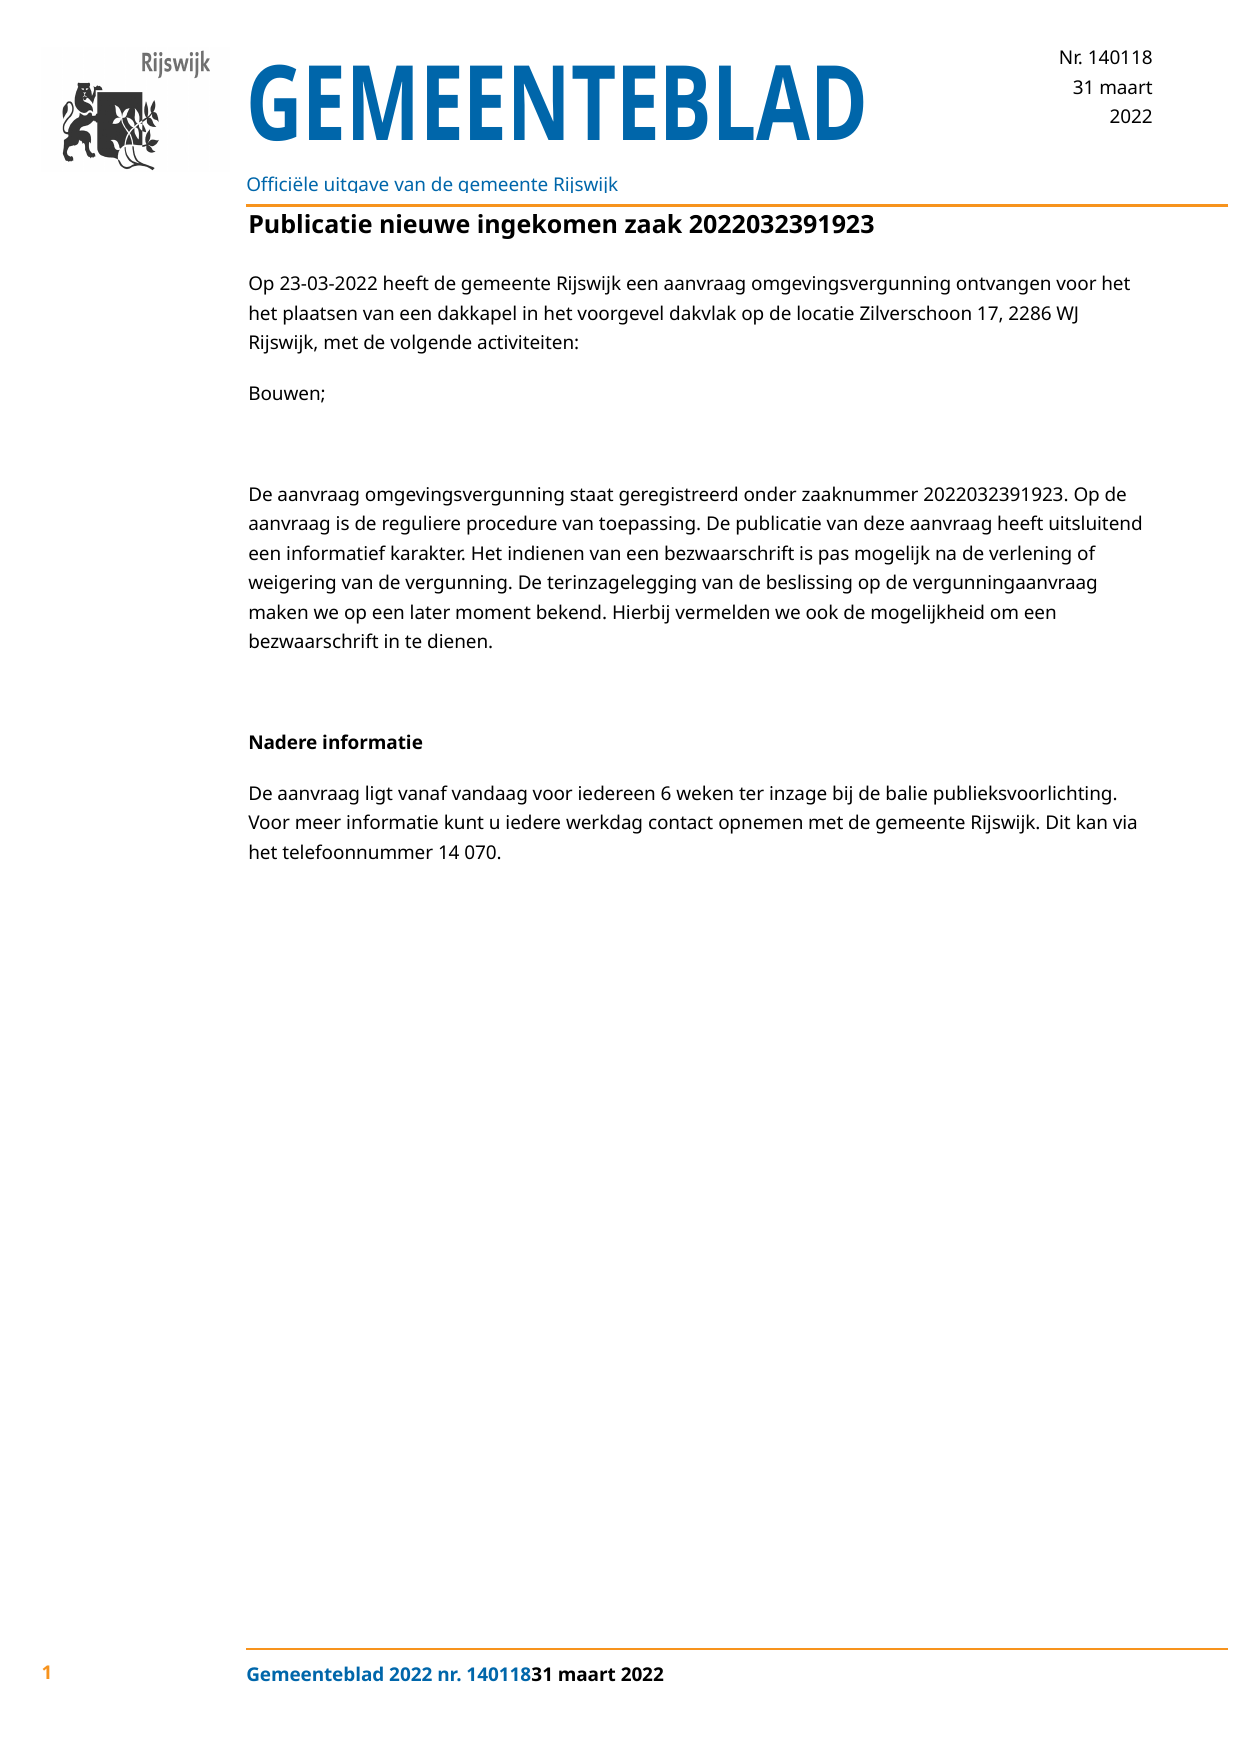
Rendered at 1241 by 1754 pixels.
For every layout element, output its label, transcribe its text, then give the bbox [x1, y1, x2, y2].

text Publicatie nieuwe ingekomen zaak 2022032391923 [248, 207, 1152, 241]
picture [41, 47, 231, 172]
text De aanvraag omgevingsvergunning staat geregistreerd onder zaaknummer 2022032391923. Op de aanvraag is de reguliere procedure van toepassing. De publicatie van deze aanvraag heeft uitsluitend een informatief karakter. Het indienen van een bezwaarschrift is pas mogelijk na de verlening of weigering van de vergunning. De terinzagelegging van de beslissing op de vergunningaanvraag maken we op een later moment bekend. Hierbij vermelden we ook de mogelijkheid om een bezwaarschrift in te dienen. [248, 481, 1152, 654]
text Op 23-03-2022 heeft de gemeente Rijswijk een aanvraag omgevingsvergunning ontvangen voor het het plaatsen van een dakkapel in het voorgevel dakvlak op de locatie Zilverschoon 17, 2286 WJ Rijswijk, met de volgende activiteiten: [248, 270, 1152, 355]
text Nadere informatie [248, 729, 1152, 755]
text Bouwen; [248, 380, 1152, 406]
text De aanvraag ligt vanaf vandaag voor iedereen 6 weken ter inzage bij de balie publieksvoorlichting. Voor meer informatie kunt u iedere werkdag contact opnemen met de gemeente Rijswijk. Dit kan via het telefoonnummer 14 070. [248, 780, 1152, 865]
